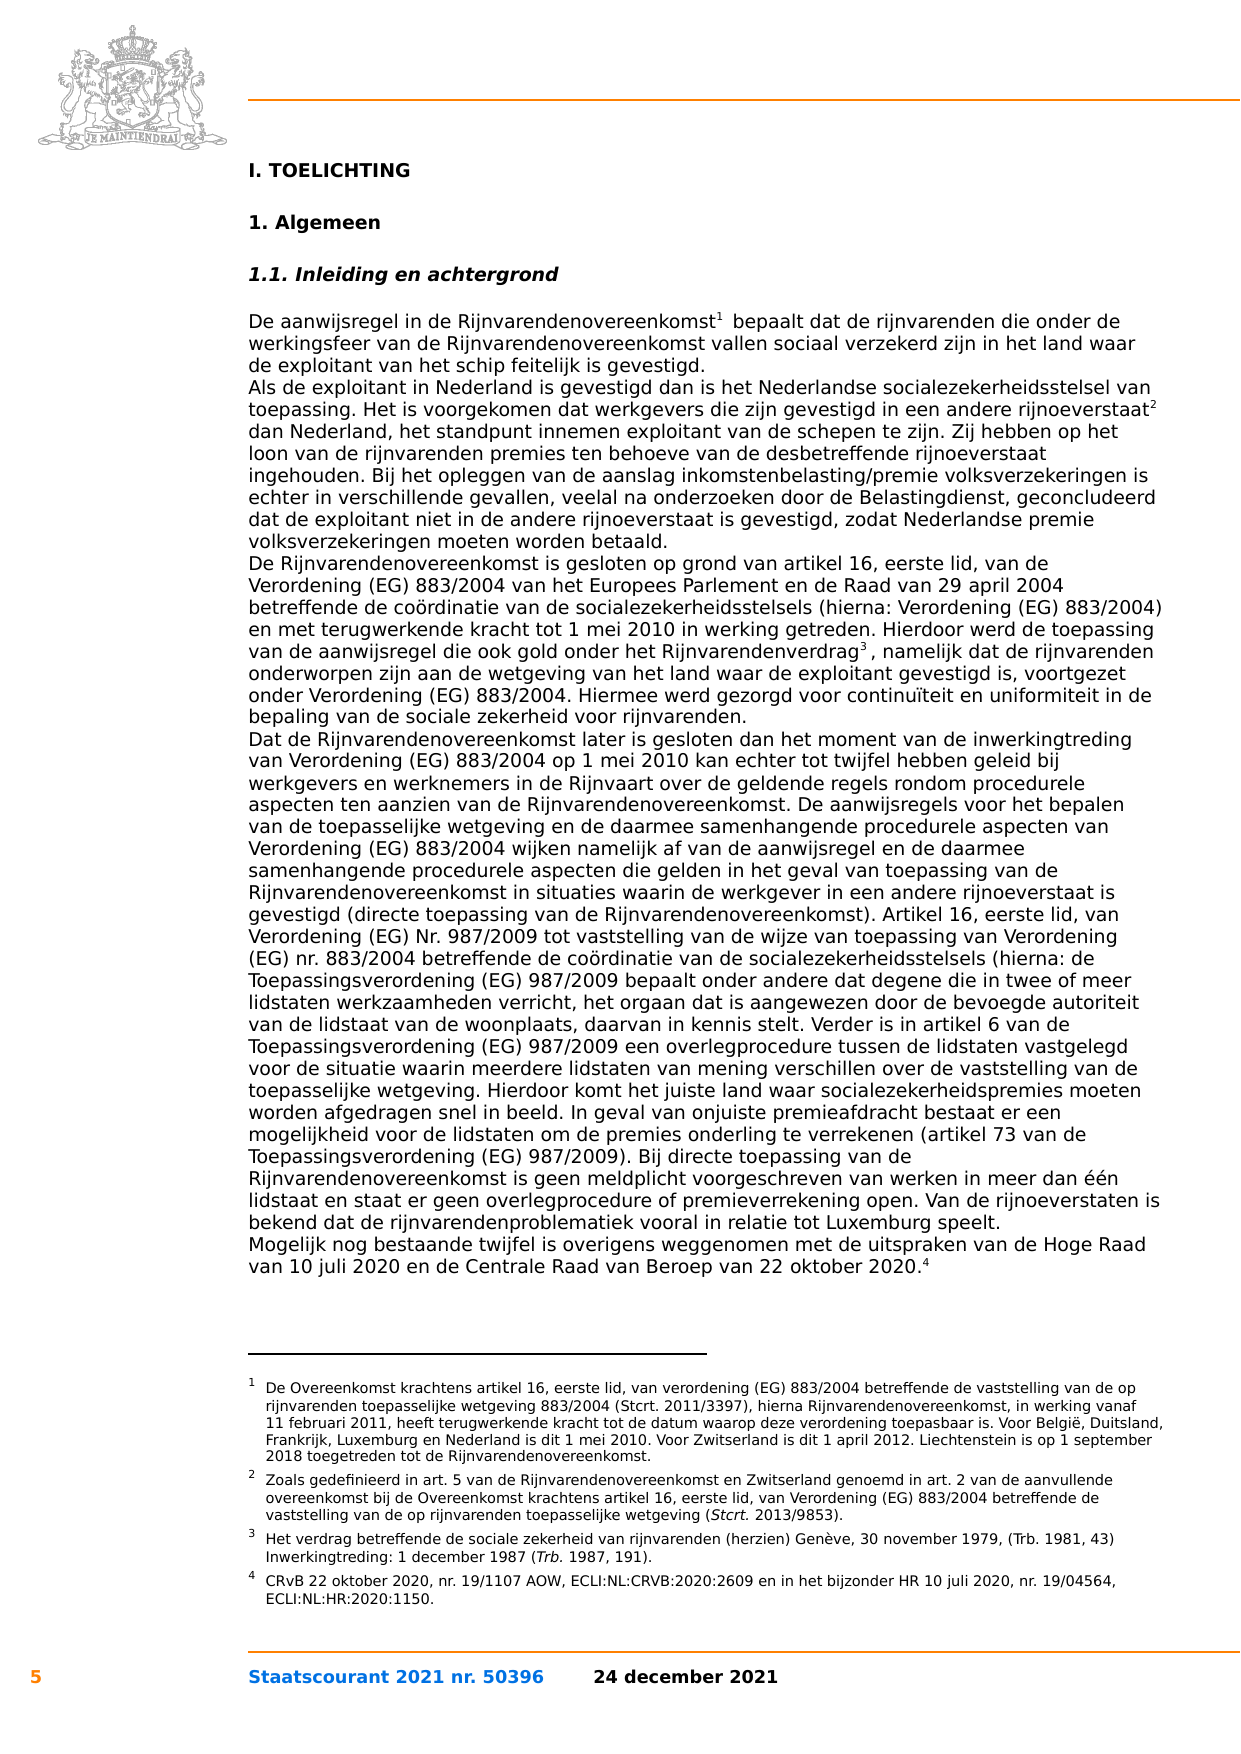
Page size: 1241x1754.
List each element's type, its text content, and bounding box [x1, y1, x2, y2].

text De aanwijsregel in de Rijnvarendenovereenkomst bepaalt dat de rijnvarenden die onder de werkingsfeer van de Rijnvarendenovereenkomst vallen sociaal verzekerd zijn in het land waar de exploitant van het schip feitelijk is gevestigd. [248, 311, 1163, 377]
text Als de exploitant in Nederland is gevestigd dan is het Nederlandse socialezekerheidsstelsel van toepassing. Het is voorgekomen dat werkgevers die zijn gevestigd in een andere rijnoeverstaat dan Nederland, het standpunt innemen exploitant van de schepen te zijn. Zij hebben op het loon van de rijnvarenden premies ten behoeve van de desbetreffende rijnoeverstaat ingehouden. Bij het opleggen van de aanslag inkomstenbelasting/premie volksverzekeringen is echter in verschillende gevallen, veelal na onderzoeken door de Belastingdienst, geconcludeerd dat de exploitant niet in de andere rijnoeverstaat is gevestigd, zodat Nederlandse premie volksverzekeringen moeten worden betaald. [248, 377, 1163, 553]
text CRvB 22 oktober 2020, nr. 19/1107 AOW, ECLI:NL:CRVB:2020:2609 en in het bijzonder HR 10 juli 2020, nr. 19/04564, ECLI:NL:HR:2020:1150. [248, 1569, 1163, 1608]
subtitle I. TOELICHTING [248, 160, 1163, 182]
text De Overeenkomst krachtens artikel 16, eerste lid, van verordening (EG) 883/2004 betreffende de vaststelling van de op rijnvarenden toepasselijke wetgeving 883/2004 (Stcrt. 2011/3397), hierna Rijnvarendenovereenkomst, in werking vanaf 11 februari 2011, heeft terugwerkende kracht tot de datum waarop deze verordening toepasbaar is. Voor België, Duitsland, Frankrijk, Luxemburg en Nederland is dit 1 mei 2010. Voor Zwitserland is dit 1 april 2012. Liechtenstein is op 1 september 2018 toegetreden tot de Rijnvarendenovereenkomst. [248, 1376, 1163, 1465]
picture [38, 25, 227, 150]
text Zoals gedefinieerd in art. 5 van de Rijnvarendenovereenkomst en Zwitserland genoemd in art. 2 van de aanvullende overeenkomst bij de Overeenkomst krachtens artikel 16, eerste lid, van Verordening (EG) 883/2004 betreffende de vaststelling van de op rijnvarenden toepasselijke wetgeving (Stcrt. 2013/9853). [248, 1468, 1163, 1524]
text Dat de Rijnvarendenovereenkomst later is gesloten dan het moment van de inwerkingtreding van Verordening (EG) 883/2004 op 1 mei 2010 kan echter tot twijfel hebben geleid bij werkgevers en werknemers in de Rijnvaart over de geldende regels rondom procedurele aspecten ten aanzien van de Rijnvarendenovereenkomst. De aanwijsregels voor het bepalen van de toepasselijke wetgeving en de daarmee samenhangende procedurele aspecten van Verordening (EG) 883/2004 wijken namelijk af van de aanwijsregel en de daarmee samenhangende procedurele aspecten die gelden in het geval van toepassing van de Rijnvarendenovereenkomst in situaties waarin de werkgever in een andere rijnoeverstaat is gevestigd (directe toepassing van de Rijnvarendenovereenkomst). Artikel 16, eerste lid, van Verordening (EG) Nr. 987/2009 tot vaststelling van de wijze van toepassing van Verordening (EG) nr. 883/2004 betreffende de coördinatie van de socialezekerheidsstelsels (hierna: de Toepassingsverordening (EG) 987/2009 bepaalt onder andere dat degene die in twee of meer lidstaten werkzaamheden verricht, het orgaan dat is aangewezen door de bevoegde autoriteit van de lidstaat van de woonplaats, daarvan in kennis stelt. Verder is in artikel 6 van de Toepassingsverordening (EG) 987/2009 een overlegprocedure tussen de lidstaten vastgelegd voor de situatie waarin meerdere lidstaten van mening verschillen over de vaststelling van de toepasselijke wetgeving. Hierdoor komt het juiste land waar socialezekerheidspremies moeten worden afgedragen snel in beeld. In geval van onjuiste premieafdracht bestaat er een mogelijkheid voor de lidstaten om de premies onderling te verrekenen (artikel 73 van de Toepassingsverordening (EG) 987/2009). Bij directe toepassing van de Rijnvarendenovereenkomst is geen meldplicht voorgeschreven van werken in meer dan één lidstaat en staat er geen overlegprocedure of premieverrekening open. Van de rijnoeverstaten is bekend dat de rijnvarendenproblematiek vooral in relatie tot Luxemburg speelt. [248, 728, 1163, 1234]
subtitle 1.1. Inleiding en achtergrond [248, 264, 1163, 286]
text De Rijnvarendenovereenkomst is gesloten op grond van artikel 16, eerste lid, van de Verordening (EG) 883/2004 van het Europees Parlement en de Raad van 29 april 2004 betreffende de coördinatie van de socialezekerheidsstelsels (hierna: Verordening (EG) 883/2004) en met terugwerkende kracht tot 1 mei 2010 in werking getreden. Hierdoor werd de toepassing van de aanwijsregel die ook gold onder het Rijnvarendenverdrag, namelijk dat de rijnvarenden onderworpen zijn aan de wetgeving van het land waar de exploitant gevestigd is, voortgezet onder Verordening (EG) 883/2004. Hiermee werd gezorgd voor continuïteit en uniformiteit in de bepaling van de sociale zekerheid voor rijnvarenden. [248, 553, 1163, 728]
text Het verdrag betreffende de sociale zekerheid van rijnvarenden (herzien) Genève, 30 november 1979, (Trb. 1981, 43) Inwerkingtreding: 1 december 1987 (Trb. 1987, 191). [248, 1527, 1163, 1566]
text Mogelijk nog bestaande twijfel is overigens weggenomen met de uitspraken van de Hoge Raad van 10 juli 2020 en de Centrale Raad van Beroep van 22 oktober 2020. [248, 1234, 1163, 1278]
subtitle 1. Algemeen [248, 212, 1163, 234]
